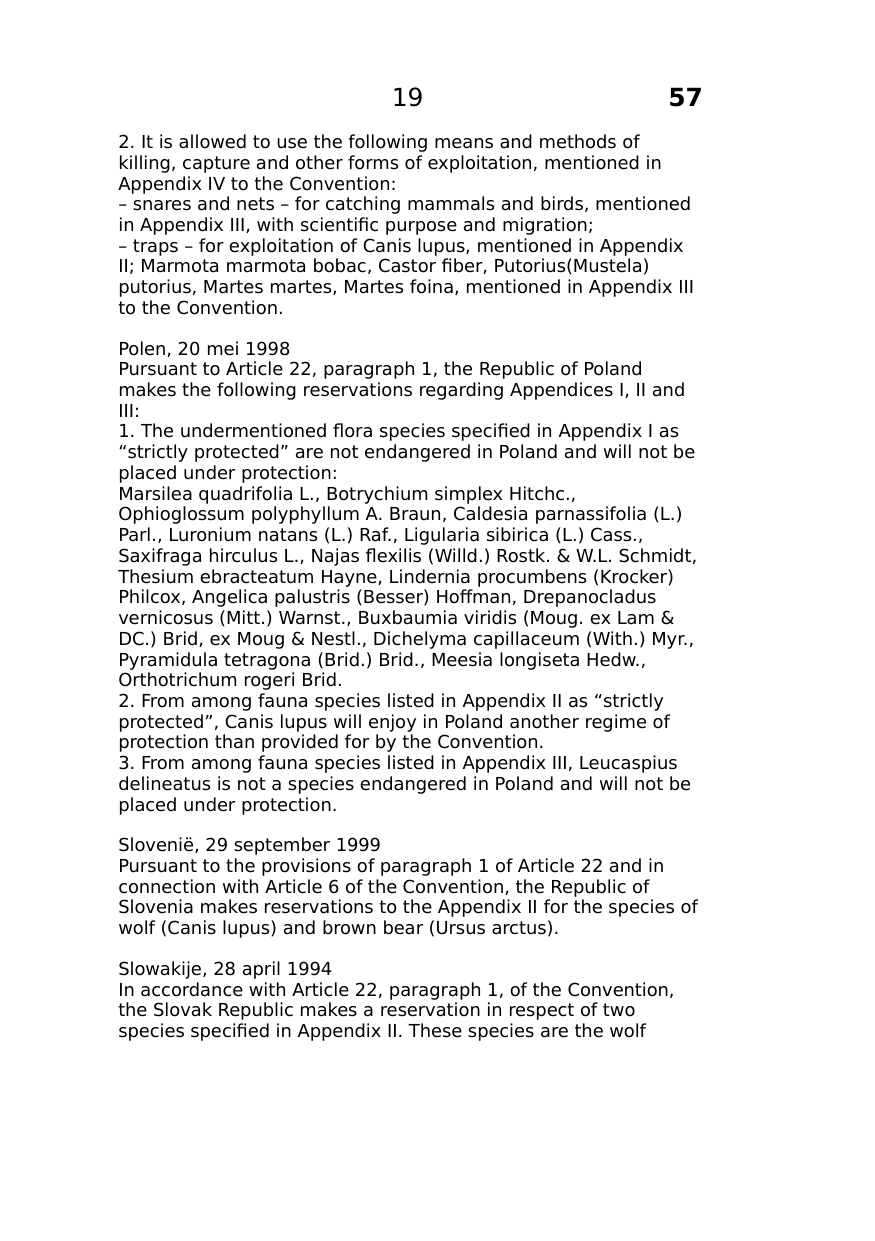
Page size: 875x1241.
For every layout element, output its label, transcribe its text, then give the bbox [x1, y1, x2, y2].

text 1. The undermentioned flora species specified in Appendix I as “strictly protected” are not endangered in Poland and will not be placed under protection: [118, 421, 703, 483]
text Marsilea quadrifolia L., Botrychium simplex Hitchc., Ophioglossum polyphyllum A. Braun, Caldesia parnassifolia (L.) Parl., Luronium natans (L.) Raf., Ligularia sibirica (L.) Cass., Saxifraga hirculus L., Najas flexilis (Willd.) Rostk. & W.L. Schmidt, Thesium ebracteatum Hayne, Lindernia procumbens (Krocker) Philcox, Angelica palustris (Besser) Hoffman, Drepanocladus vernicosus (Mitt.) Warnst., Buxbaumia viridis (Moug. ex Lam & DC.) Brid, ex Moug & Nestl., Dichelyma capillaceum (With.) Myr., Pyramidula tetragona (Brid.) Brid., Meesia longiseta Hedw., Orthotrichum rogeri Brid. [118, 483, 703, 691]
text Pursuant to the provisions of paragraph 1 of Article 22 and in connection with Article 6 of the Convention, the Republic of Slovenia makes reservations to the Appendix II for the species of wolf (Canis lupus) and brown bear (Ursus arctus). [118, 856, 703, 939]
text In accordance with Article 22, paragraph 1, of the Convention, the Slovak Republic makes a reservation in respect of two species specified in Appendix II. These species are the wolf [118, 979, 703, 1042]
text – snares and nets – for catching mammals and birds, mentioned in Appendix III, with scientific purpose and migration; [118, 194, 703, 236]
text 3. From among fauna species listed in Appendix III, Leucaspius delineatus is not a species endangered in Poland and will not be placed under protection. [118, 753, 703, 815]
text 2. From among fauna species listed in Appendix II as “strictly protected”, Canis lupus will enjoy in Poland another regime of protection than provided for by the Convention. [118, 691, 703, 753]
text – traps – for exploitation of Canis lupus, mentioned in Appendix II; Marmota marmota bobac, Castor fiber, Putorius(Mustela) putorius, Martes martes, Martes foina, mentioned in Appendix III to the Convention. [118, 236, 703, 318]
text Slovenië, 29 september 1999 [118, 835, 703, 856]
text Polen, 20 mei 1998 [118, 338, 703, 359]
text Pursuant to Article 22, paragraph 1, the Republic of Poland makes the following reservations regarding Appendices I, II and III: [118, 359, 703, 421]
text Slowakije, 28 april 1994 [118, 959, 703, 979]
text 2. It is allowed to use the following means and methods of killing, capture and other forms of exploitation, mentioned in Appendix IV to the Convention: [118, 132, 703, 194]
